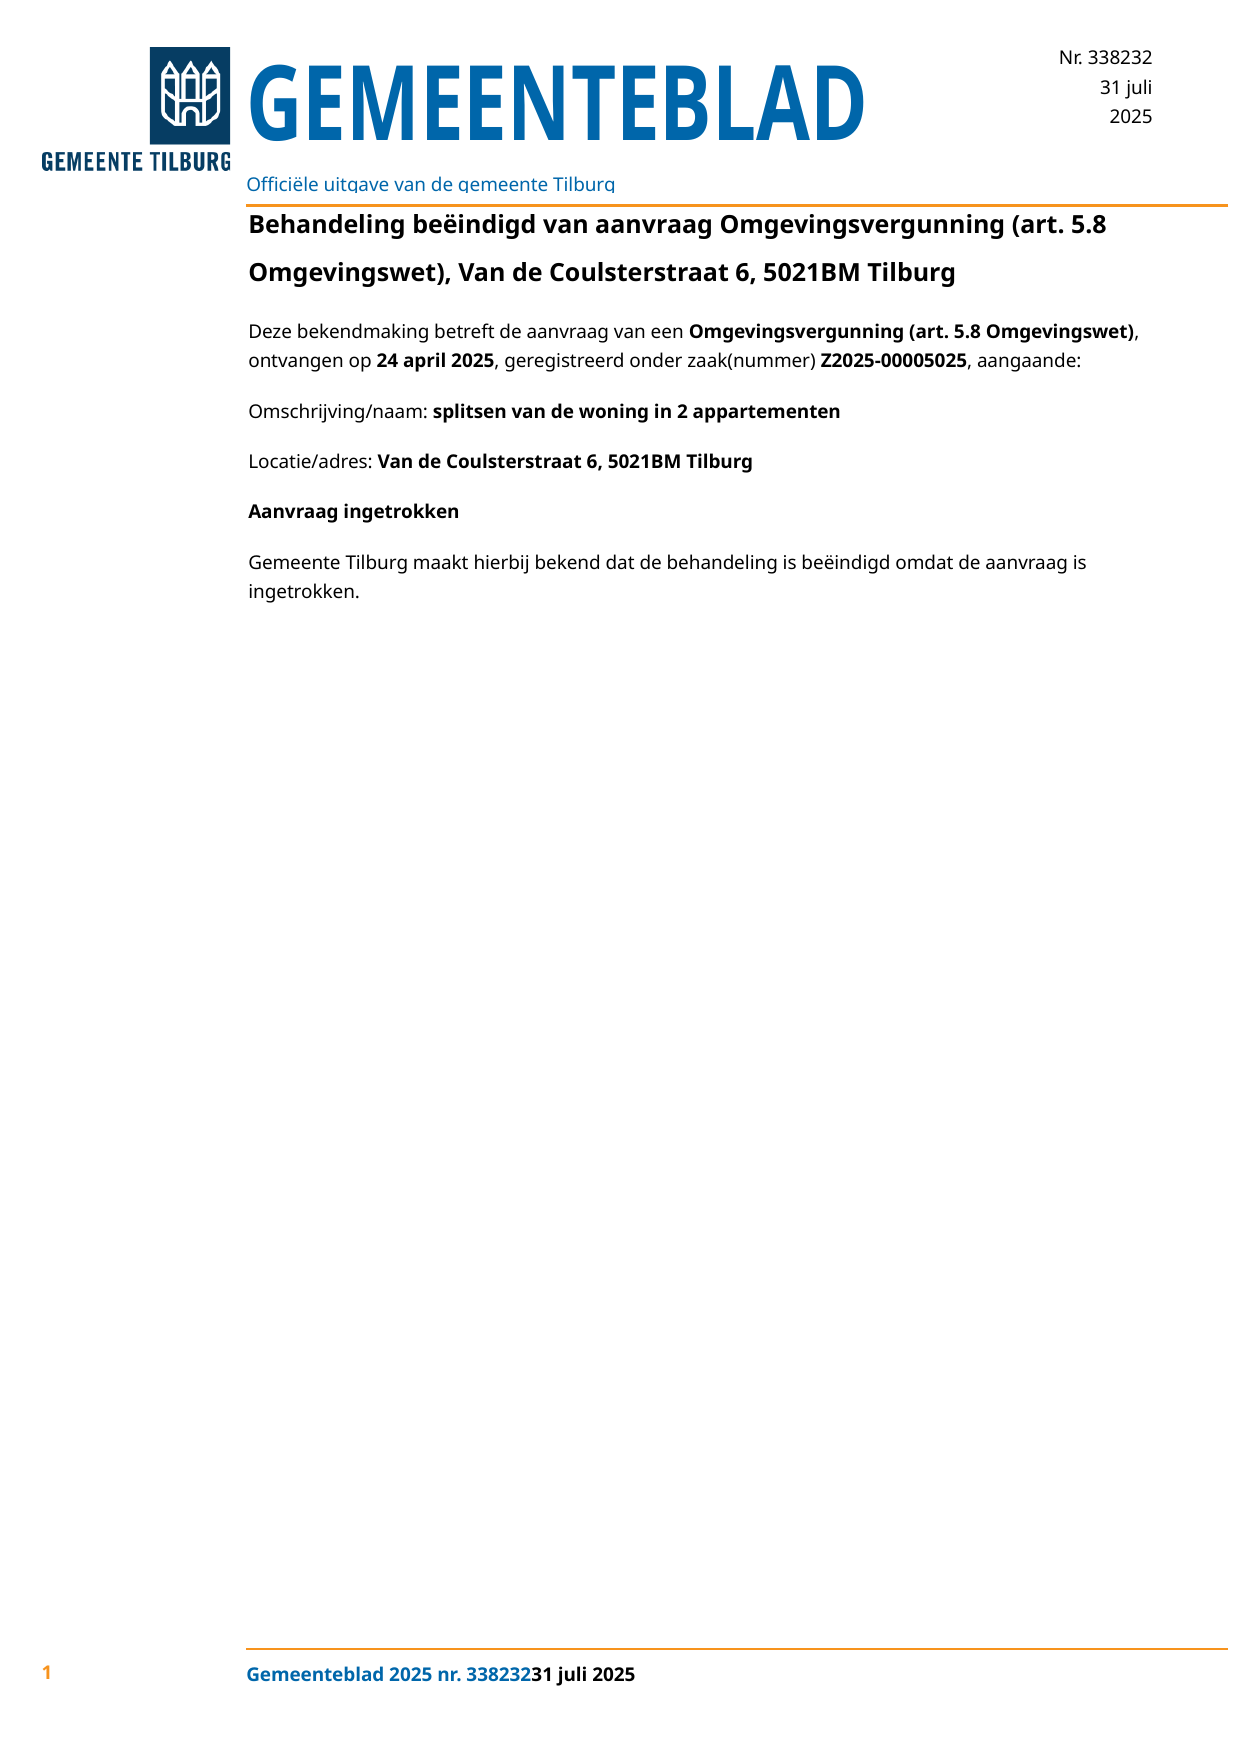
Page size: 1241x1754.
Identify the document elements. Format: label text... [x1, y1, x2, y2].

text Deze bekendmaking betreft de aanvraag van een Omgevingsvergunning (art. 5.8 Omgevingswet), ontvangen op 24 april 2025, geregistreerd onder zaak(nummer) Z2025-00005025, aangaande: [248, 318, 1152, 373]
text Behandeling beëindigd van aanvraag Omgevingsvergunning (art. 5.8 Omgevingswet), Van de Coulsterstraat 6, 5021BM Tilburg [248, 207, 1152, 288]
text Omschrijving/naam: splitsen van de woning in 2 appartementen [248, 398, 1152, 424]
text Locatie/adres: Van de Coulsterstraat 6, 5021BM Tilburg [248, 448, 1152, 474]
text Gemeente Tilburg maakt hierbij bekend dat de behandeling is beëindigd omdat de aanvraag is ingetrokken. [248, 549, 1152, 604]
text Aanvraag ingetrokken [248, 499, 1152, 524]
picture [41, 47, 231, 172]
